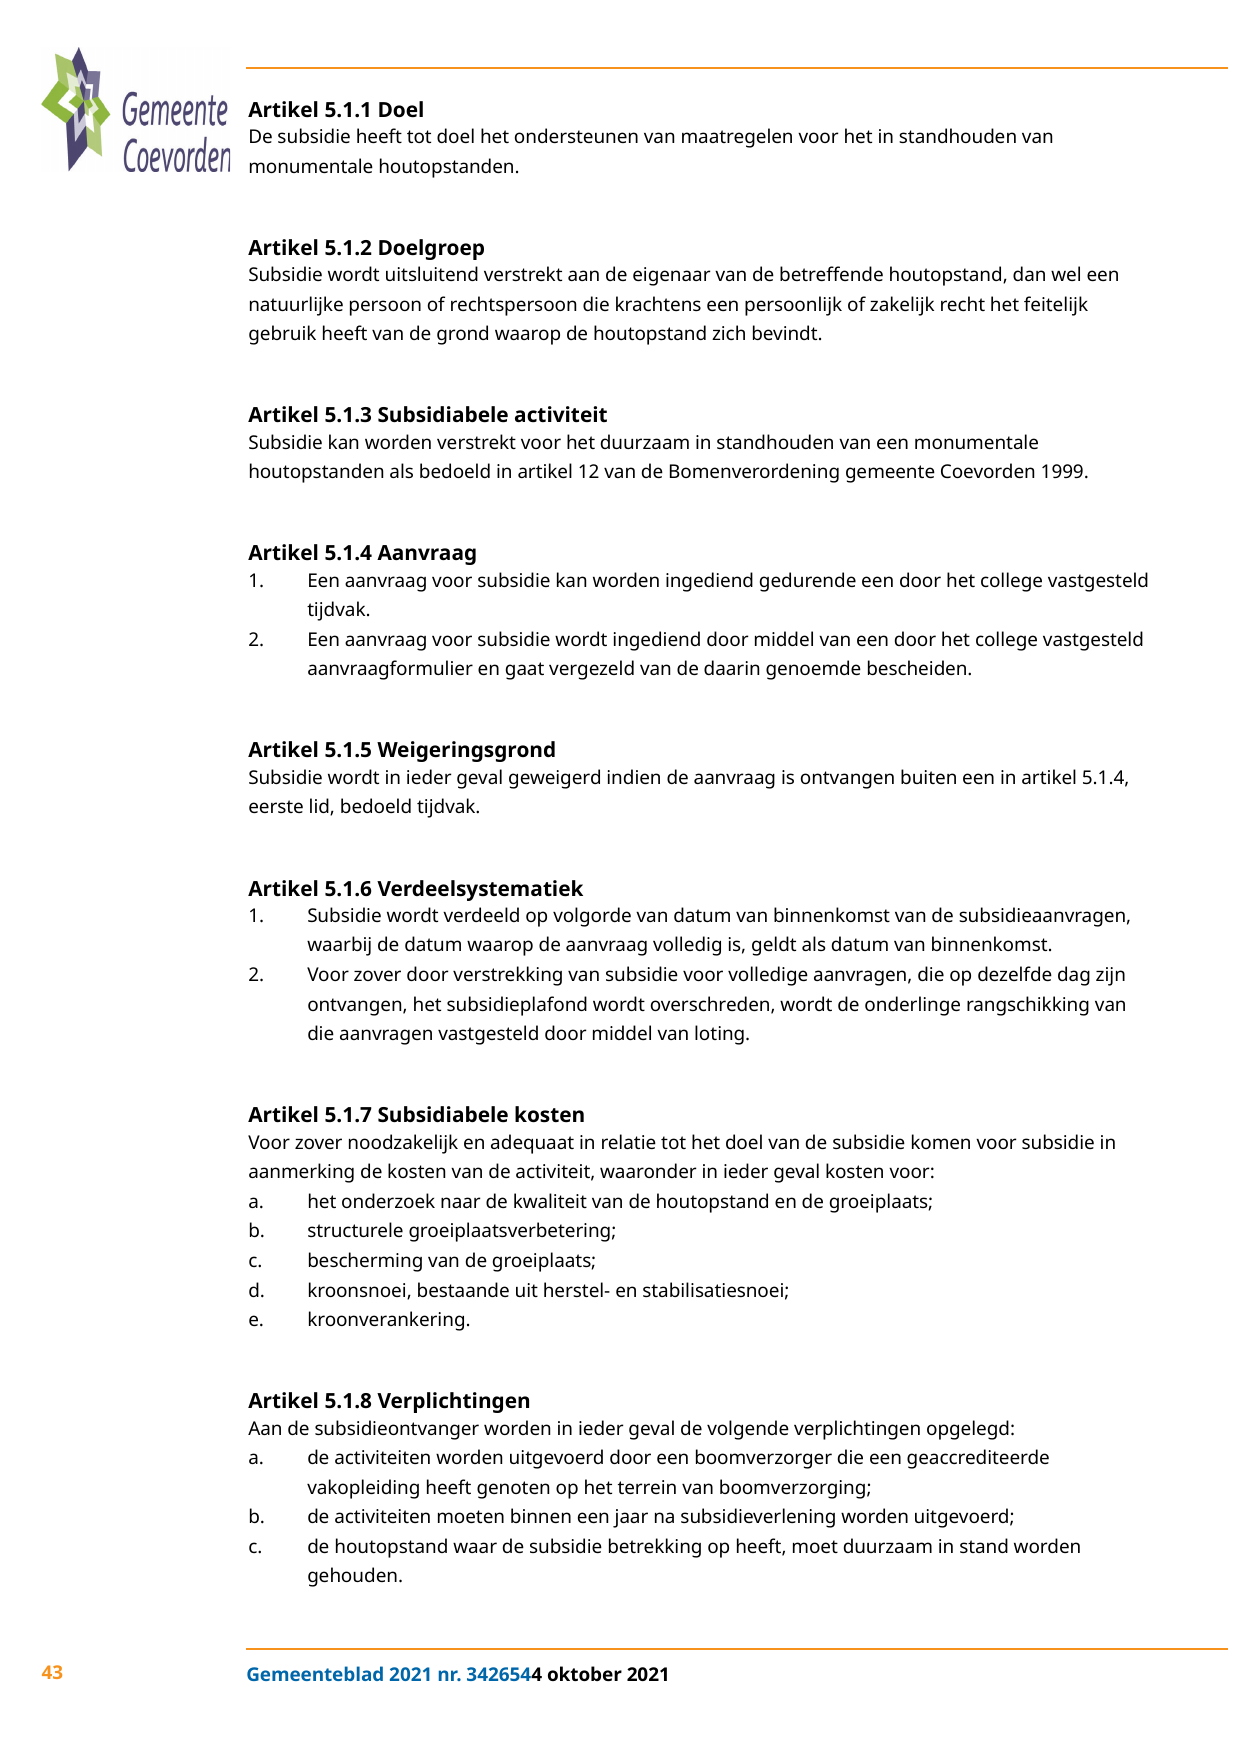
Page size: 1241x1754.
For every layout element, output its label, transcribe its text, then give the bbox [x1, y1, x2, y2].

text Artikel 5.1.5 Weigeringsgrond [248, 736, 1152, 764]
list het onderzoek naar de kwaliteit van de houtopstand en de groeiplaats; [248, 1188, 1152, 1214]
text Voor zover noodzakelijk en adequaat in relatie tot het doel van de subsidie komen voor subsidie in aanmerking de kosten van de activiteit, waaronder in ieder geval kosten voor: [248, 1129, 1152, 1184]
text Subsidie wordt uitsluitend verstrekt aan de eigenaar van de betreffende houtopstand, dan wel een natuurlijke persoon of rechtspersoon die krachtens een persoonlijk of zakelijk recht het feitelijk gebruik heeft van de grond waarop de houtopstand zich bevindt. [248, 261, 1152, 346]
list Voor zover door verstrekking van subsidie voor volledige aanvragen, die op dezelfde dag zijn ontvangen, het subsidieplafond wordt overschreden, wordt de onderlinge rangschikking van die aanvragen vastgesteld door middel van loting. [248, 961, 1152, 1046]
text Artikel 5.1.8 Verplichtingen [248, 1386, 1152, 1415]
text Subsidie wordt in ieder geval geweigerd indien de aanvraag is ontvangen buiten een in artikel 5.1.4, eerste lid, bedoeld tijdvak. [248, 764, 1152, 819]
text De subsidie heeft tot doel het ondersteunen van maatregelen voor het in standhouden van monumentale houtopstanden. [248, 123, 1152, 178]
list Een aanvraag voor subsidie wordt ingediend door middel van een door het college vastgesteld aanvraagformulier en gaat vergezeld van de daarin genoemde bescheiden. [248, 626, 1152, 681]
list de activiteiten moeten binnen een jaar na subsidieverlening worden uitgevoerd; [248, 1503, 1152, 1529]
text Artikel 5.1.3 Subsidiabele activiteit [248, 400, 1152, 429]
list structurele groeiplaatsverbetering; [248, 1218, 1152, 1243]
list de activiteiten worden uitgevoerd door een boomverzorger die een geaccrediteerde vakopleiding heeft genoten op het terrein van boomverzorging; [248, 1444, 1152, 1500]
list kroonverankering. [248, 1306, 1152, 1332]
text Artikel 5.1.6 Verdeelsystematiek [248, 874, 1152, 902]
list Subsidie wordt verdeeld op volgorde van datum van binnenkomst van de subsidieaanvragen, waarbij de datum waarop de aanvraag volledig is, geldt als datum van binnenkomst. [248, 902, 1152, 957]
list bescherming van de groeiplaats; [248, 1247, 1152, 1273]
text Aan de subsidieontvanger worden in ieder geval de volgende verplichtingen opgelegd: [248, 1415, 1152, 1441]
list de houtopstand waar de subsidie betrekking op heeft, moet duurzaam in stand worden gehouden. [248, 1533, 1152, 1588]
text Artikel 5.1.4 Aanvraag [248, 538, 1152, 567]
list kroonsnoei, bestaande uit herstel- en stabilisatiesnoei; [248, 1277, 1152, 1302]
text Artikel 5.1.2 Doelgroep [248, 233, 1152, 261]
list Een aanvraag voor subsidie kan worden ingediend gedurende een door het college vastgesteld tijdvak. [248, 567, 1152, 622]
text Artikel 5.1.7 Subsidiabele kosten [248, 1100, 1152, 1129]
text Subsidie kan worden verstrekt voor het duurzaam in standhouden van een monumentale houtopstanden als bedoeld in artikel 12 van de Bomenverordening gemeente Coevorden 1999. [248, 429, 1152, 484]
picture [41, 47, 231, 172]
text Artikel 5.1.1 Doel [248, 95, 1152, 123]
